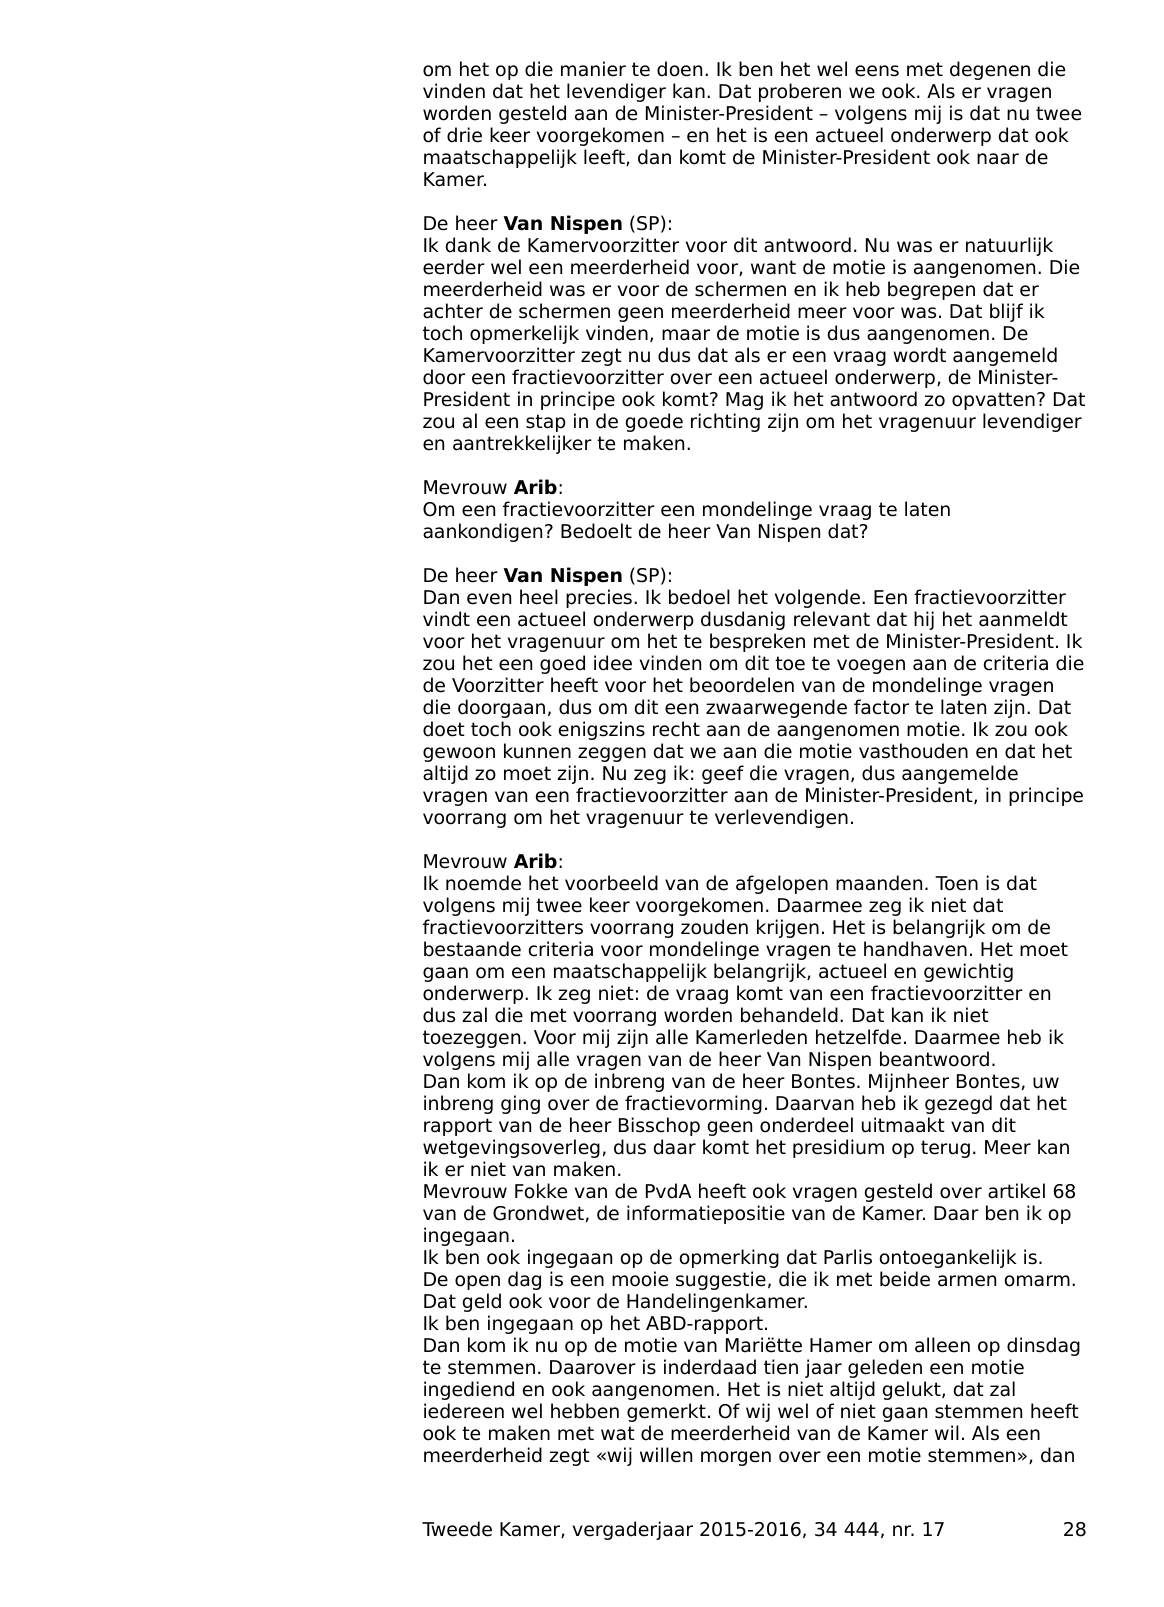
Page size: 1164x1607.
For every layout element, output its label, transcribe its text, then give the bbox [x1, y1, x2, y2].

text om het op die manier te doen. Ik ben het wel eens met degenen die vinden dat het levendiger kan. Dat proberen we ook. Als er vragen worden gesteld aan de Minister-President – volgens mij is dat nu twee of drie keer voorgekomen – en het is een actueel onderwerp dat ook maatschappelijk leeft, dan komt de Minister-President ook naar de Kamer. [422, 59, 1087, 191]
text Ik noemde het voorbeeld van de afgelopen maanden. Toen is dat volgens mij twee keer voorgekomen. Daarmee zeg ik niet dat fractievoorzitters voorrang zouden krijgen. Het is belangrijk om de bestaande criteria voor mondelinge vragen te handhaven. Het moet gaan om een maatschappelijk belangrijk, actueel en gewichtig onderwerp. Ik zeg niet: de vraag komt van een fractievoorzitter en dus zal die met voorrang worden behandeld. Dat kan ik niet toezeggen. Voor mij zijn alle Kamerleden hetzelfde. Daarmee heb ik volgens mij alle vragen van de heer Van Nispen beantwoord. [422, 873, 1087, 1071]
text Dan kom ik nu op de motie van Mariëtte Hamer om alleen op dinsdag te stemmen. Daarover is inderdaad tien jaar geleden een motie ingediend en ook aangenomen. Het is niet altijd gelukt, dat zal iedereen wel hebben gemerkt. Of wij wel of niet gaan stemmen heeft ook te maken met wat de meerderheid van de Kamer wil. Als een meerderheid zegt «wij willen morgen over een motie stemmen», dan [422, 1335, 1087, 1467]
text De heer Van Nispen (SP): [422, 213, 1087, 235]
text Mevrouw Arib: [422, 851, 1087, 873]
text De open dag is een mooie suggestie, die ik met beide armen omarm. Dat geld ook voor de Handelingenkamer. [422, 1269, 1087, 1313]
text Om een fractievoorzitter een mondelinge vraag te laten aankondigen? Bedoelt de heer Van Nispen dat? [422, 499, 1087, 543]
text Dan even heel precies. Ik bedoel het volgende. Een fractievoorzitter vindt een actueel onderwerp dusdanig relevant dat hij het aanmeldt voor het vragenuur om het te bespreken met de Minister-President. Ik zou het een goed idee vinden om dit toe te voegen aan de criteria die de Voorzitter heeft voor het beoordelen van de mondelinge vragen die doorgaan, dus om dit een zwaarwegende factor te laten zijn. Dat doet toch ook enigszins recht aan de aangenomen motie. Ik zou ook gewoon kunnen zeggen dat we aan die motie vasthouden en dat het altijd zo moet zijn. Nu zeg ik: geef die vragen, dus aangemelde vragen van een fractievoorzitter aan de Minister-President, in principe voorrang om het vragenuur te verlevendigen. [422, 587, 1087, 829]
text Mevrouw Arib: [422, 477, 1087, 499]
text Mevrouw Fokke van de PvdA heeft ook vragen gesteld over artikel 68 van de Grondwet, de informatiepositie van de Kamer. Daar ben ik op ingegaan. [422, 1181, 1087, 1247]
text De heer Van Nispen (SP): [422, 565, 1087, 587]
text Ik dank de Kamervoorzitter voor dit antwoord. Nu was er natuurlijk eerder wel een meerderheid voor, want de motie is aangenomen. Die meerderheid was er voor de schermen en ik heb begrepen dat er achter de schermen geen meerderheid meer voor was. Dat blijf ik toch opmerkelijk vinden, maar de motie is dus aangenomen. De Kamervoorzitter zegt nu dus dat als er een vraag wordt aangemeld door een fractievoorzitter over een actueel onderwerp, de Minister-President in principe ook komt? Mag ik het antwoord zo opvatten? Dat zou al een stap in de goede richting zijn om het vragenuur levendiger en aantrekkelijker te maken. [422, 235, 1087, 455]
text Dan kom ik op de inbreng van de heer Bontes. Mijnheer Bontes, uw inbreng ging over de fractievorming. Daarvan heb ik gezegd dat het rapport van de heer Bisschop geen onderdeel uitmaakt van dit wetgevingsoverleg, dus daar komt het presidium op terug. Meer kan ik er niet van maken. [422, 1071, 1087, 1181]
text Ik ben ook ingegaan op de opmerking dat Parlis ontoegankelijk is. [422, 1247, 1087, 1269]
text Ik ben ingegaan op het ABD-rapport. [422, 1313, 1087, 1335]
